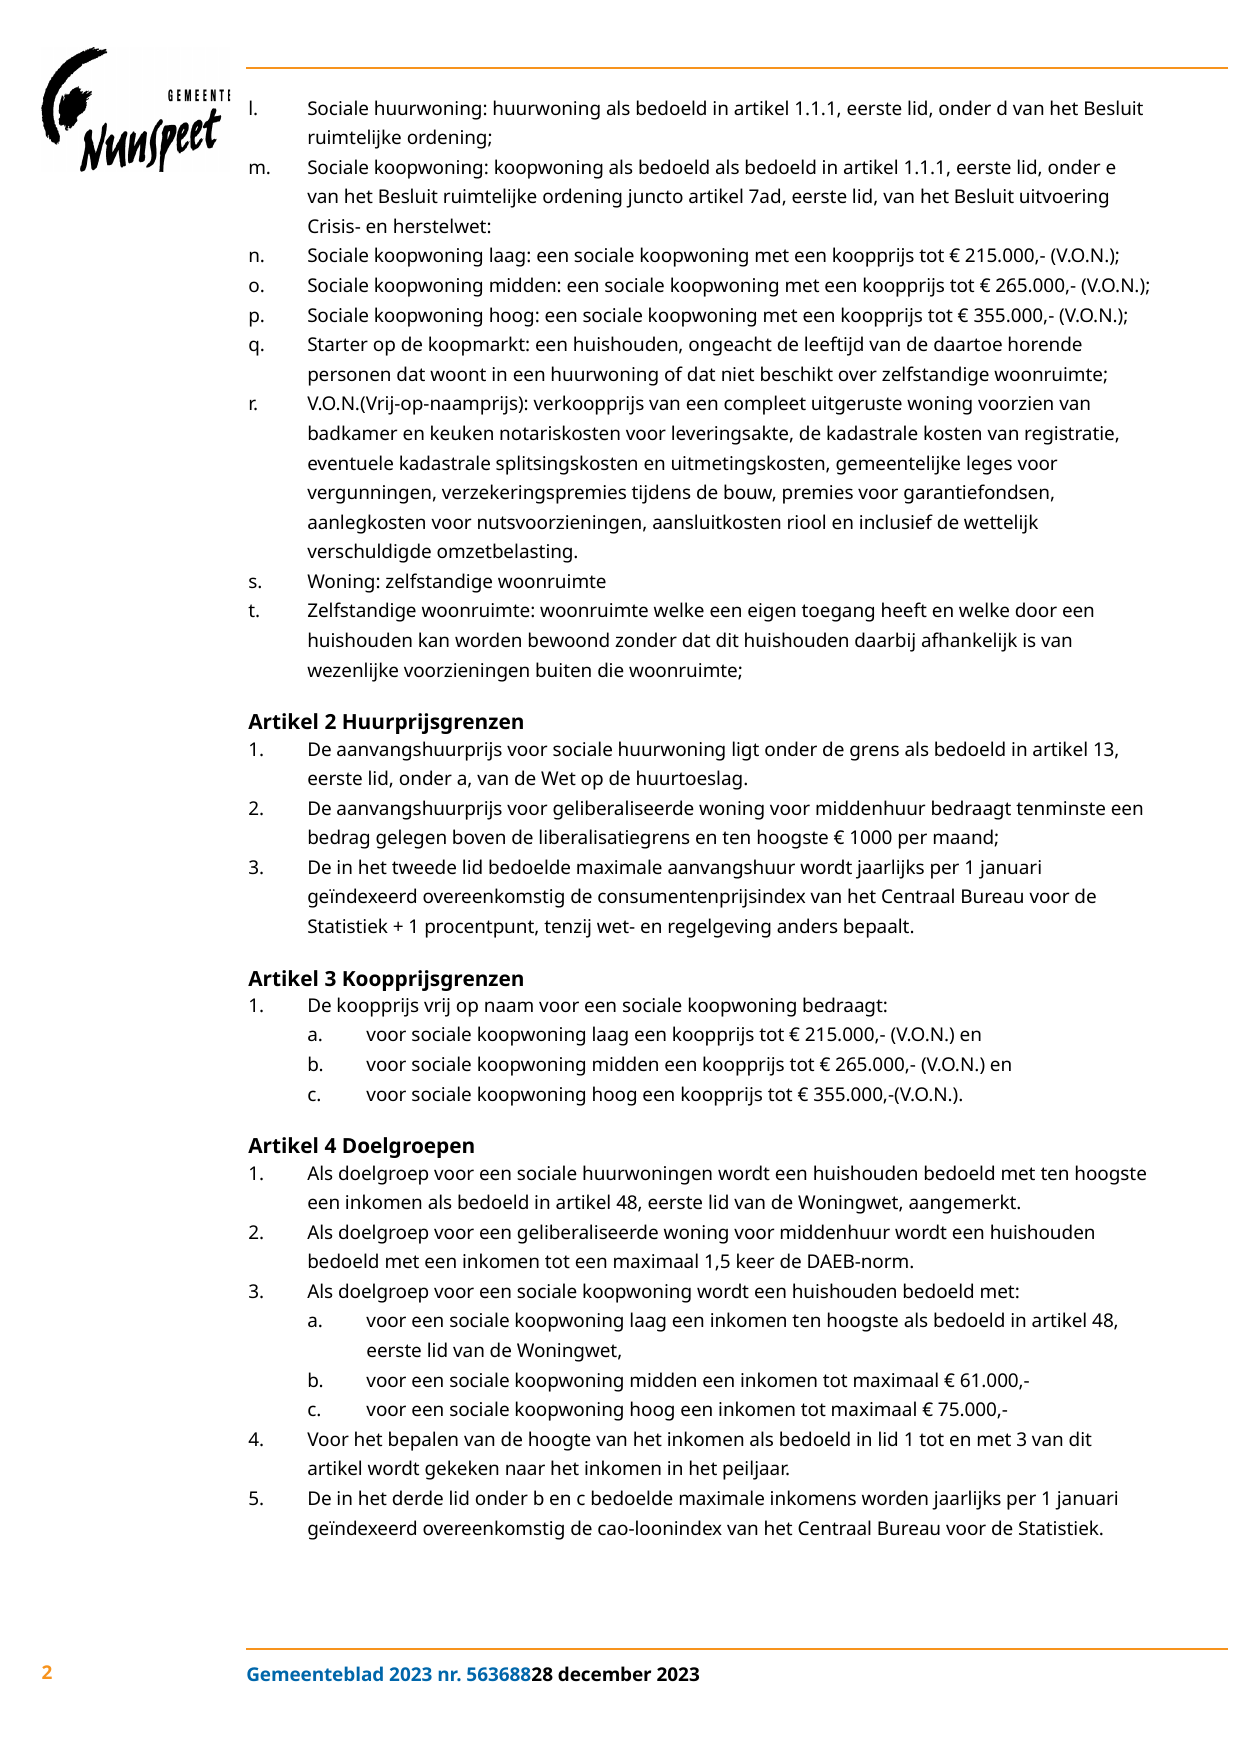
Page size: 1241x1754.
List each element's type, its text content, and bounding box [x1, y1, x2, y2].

list Voor het bepalen van de hoogte van het inkomen als bedoeld in lid 1 tot en met 3 van dit artikel wordt gekeken naar het inkomen in het peiljaar. [248, 1426, 1152, 1481]
list De aanvangshuurprijs voor sociale huurwoning ligt onder de grens als bedoeld in artikel 13, eerste lid, onder a, van de Wet op de huurtoeslag. [248, 736, 1152, 791]
text Artikel 3 Koopprijsgrenzen [248, 964, 1152, 992]
text Artikel 2 Huurprijsgrenzen [248, 707, 1152, 736]
list Als doelgroep voor een sociale koopwoning wordt een huishouden bedoeld met: [248, 1278, 1152, 1304]
list Woning: zelfstandige woonruimte [248, 568, 1152, 594]
list Sociale koopwoning midden: een sociale koopwoning met een koopprijs tot € 265.000,- (V.O.N.); [248, 272, 1152, 298]
list voor een sociale koopwoning hoog een inkomen tot maximaal € 75.000,- [307, 1396, 1152, 1422]
text Artikel 4 Doelgroepen [248, 1131, 1152, 1160]
list V.O.N.(Vrij-op-naamprijs): verkoopprijs van een compleet uitgeruste woning voorzien van badkamer en keuken notariskosten voor leveringsakte, de kadastrale kosten van registratie, eventuele kadastrale splitsingskosten en uitmetingskosten, gemeentelijke leges voor vergunningen, verzekeringspremies tijdens de bouw, premies voor garantiefondsen, aanlegkosten voor nutsvoorzieningen, aansluitkosten riool en inclusief de wettelijk verschuldigde omzetbelasting. [248, 391, 1152, 564]
list Sociale koopwoning hoog: een sociale koopwoning met een koopprijs tot € 355.000,- (V.O.N.); [248, 302, 1152, 328]
list Sociale koopwoning laag: een sociale koopwoning met een koopprijs tot € 215.000,- (V.O.N.); [248, 243, 1152, 268]
list Starter op de koopmarkt: een huishouden, ongeacht de leeftijd van de daartoe horende personen dat woont in een huurwoning of dat niet beschikt over zelfstandige woonruimte; [248, 331, 1152, 387]
list voor sociale koopwoning hoog een koopprijs tot € 355.000,-(V.O.N.). [307, 1081, 1152, 1107]
list De koopprijs vrij op naam voor een sociale koopwoning bedraagt: [248, 992, 1152, 1018]
list De aanvangshuurprijs voor geliberaliseerde woning voor middenhuur bedraagt tenminste een bedrag gelegen boven de liberalisatiegrens en ten hoogste € 1000 per maand; [248, 795, 1152, 850]
list De in het tweede lid bedoelde maximale aanvangshuur wordt jaarlijks per 1 januari geïndexeerd overeenkomstig de consumentenprijsindex van het Centraal Bureau voor de Statistiek + 1 procentpunt, tenzij wet- en regelgeving anders bepaalt. [248, 854, 1152, 939]
list Zelfstandige woonruimte: woonruimte welke een eigen toegang heeft en welke door een huishouden kan worden bewoond zonder dat dit huishouden daarbij afhankelijk is van wezenlijke voorzieningen buiten die woonruimte; [248, 598, 1152, 683]
picture [41, 47, 231, 172]
list Sociale koopwoning: koopwoning als bedoeld als bedoeld in artikel 1.1.1, eerste lid, onder e van het Besluit ruimtelijke ordening juncto artikel 7ad, eerste lid, van het Besluit uitvoering Crisis- en herstelwet: [248, 154, 1152, 239]
list Als doelgroep voor een geliberaliseerde woning voor middenhuur wordt een huishouden bedoeld met een inkomen tot een maximaal 1,5 keer de DAEB-norm. [248, 1219, 1152, 1274]
list voor sociale koopwoning laag een koopprijs tot € 215.000,- (V.O.N.) en [307, 1022, 1152, 1047]
list Als doelgroep voor een sociale huurwoningen wordt een huishouden bedoeld met ten hoogste een inkomen als bedoeld in artikel 48, eerste lid van de Woningwet, aangemerkt. [248, 1160, 1152, 1215]
list Sociale huurwoning: huurwoning als bedoeld in artikel 1.1.1, eerste lid, onder d van het Besluit ruimtelijke ordening; [248, 95, 1152, 150]
list voor sociale koopwoning midden een koopprijs tot € 265.000,- (V.O.N.) en [307, 1051, 1152, 1077]
list voor een sociale koopwoning midden een inkomen tot maximaal € 61.000,- [307, 1367, 1152, 1392]
list De in het derde lid onder b en c bedoelde maximale inkomens worden jaarlijks per 1 januari geïndexeerd overeenkomstig de cao-loonindex van het Centraal Bureau voor de Statistiek. [248, 1485, 1152, 1540]
list voor een sociale koopwoning laag een inkomen ten hoogste als bedoeld in artikel 48, eerste lid van de Woningwet, [307, 1308, 1152, 1363]
